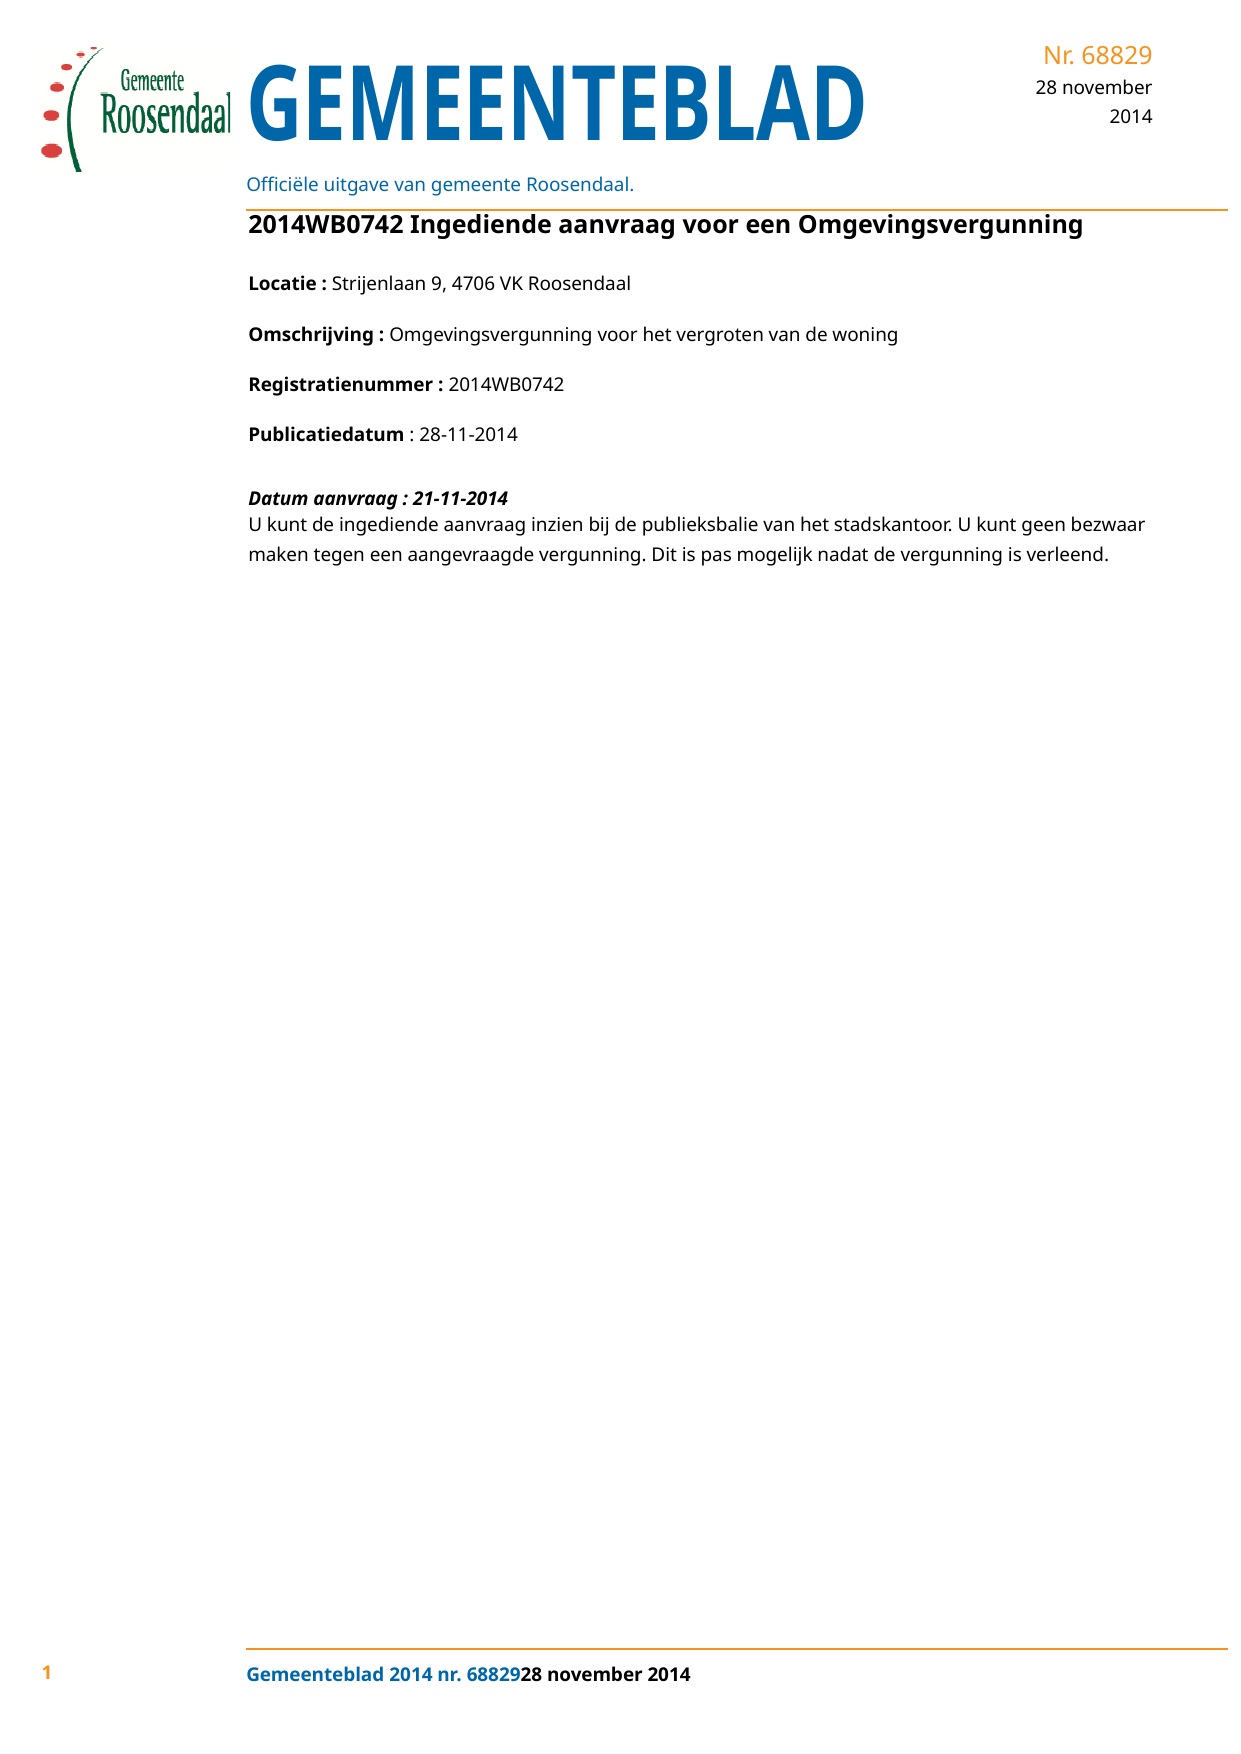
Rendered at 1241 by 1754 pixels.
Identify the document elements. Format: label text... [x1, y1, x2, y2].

text U kunt de ingediende aanvraag inzien bij de publieksbalie van het stadskantoor. U kunt geen bezwaar maken tegen een aangevraagde vergunning. Dit is pas mogelijk nadat de vergunning is verleend. [248, 511, 1152, 567]
text Publicatiedatum : 28-11-2014 [248, 422, 1152, 447]
text Datum aanvraag : 21-11-2014 [248, 486, 1152, 511]
text Omschrijving : Omgevingsvergunning voor het vergroten van de woning [248, 321, 1152, 346]
text 2014WB0742 Ingediende aanvraag voor een Omgevingsvergunning [248, 211, 1152, 241]
text Registratienummer : 2014WB0742 [248, 371, 1152, 397]
picture [41, 47, 231, 172]
text Locatie : Strijenlaan 9, 4706 VK Roosendaal [248, 270, 1152, 296]
